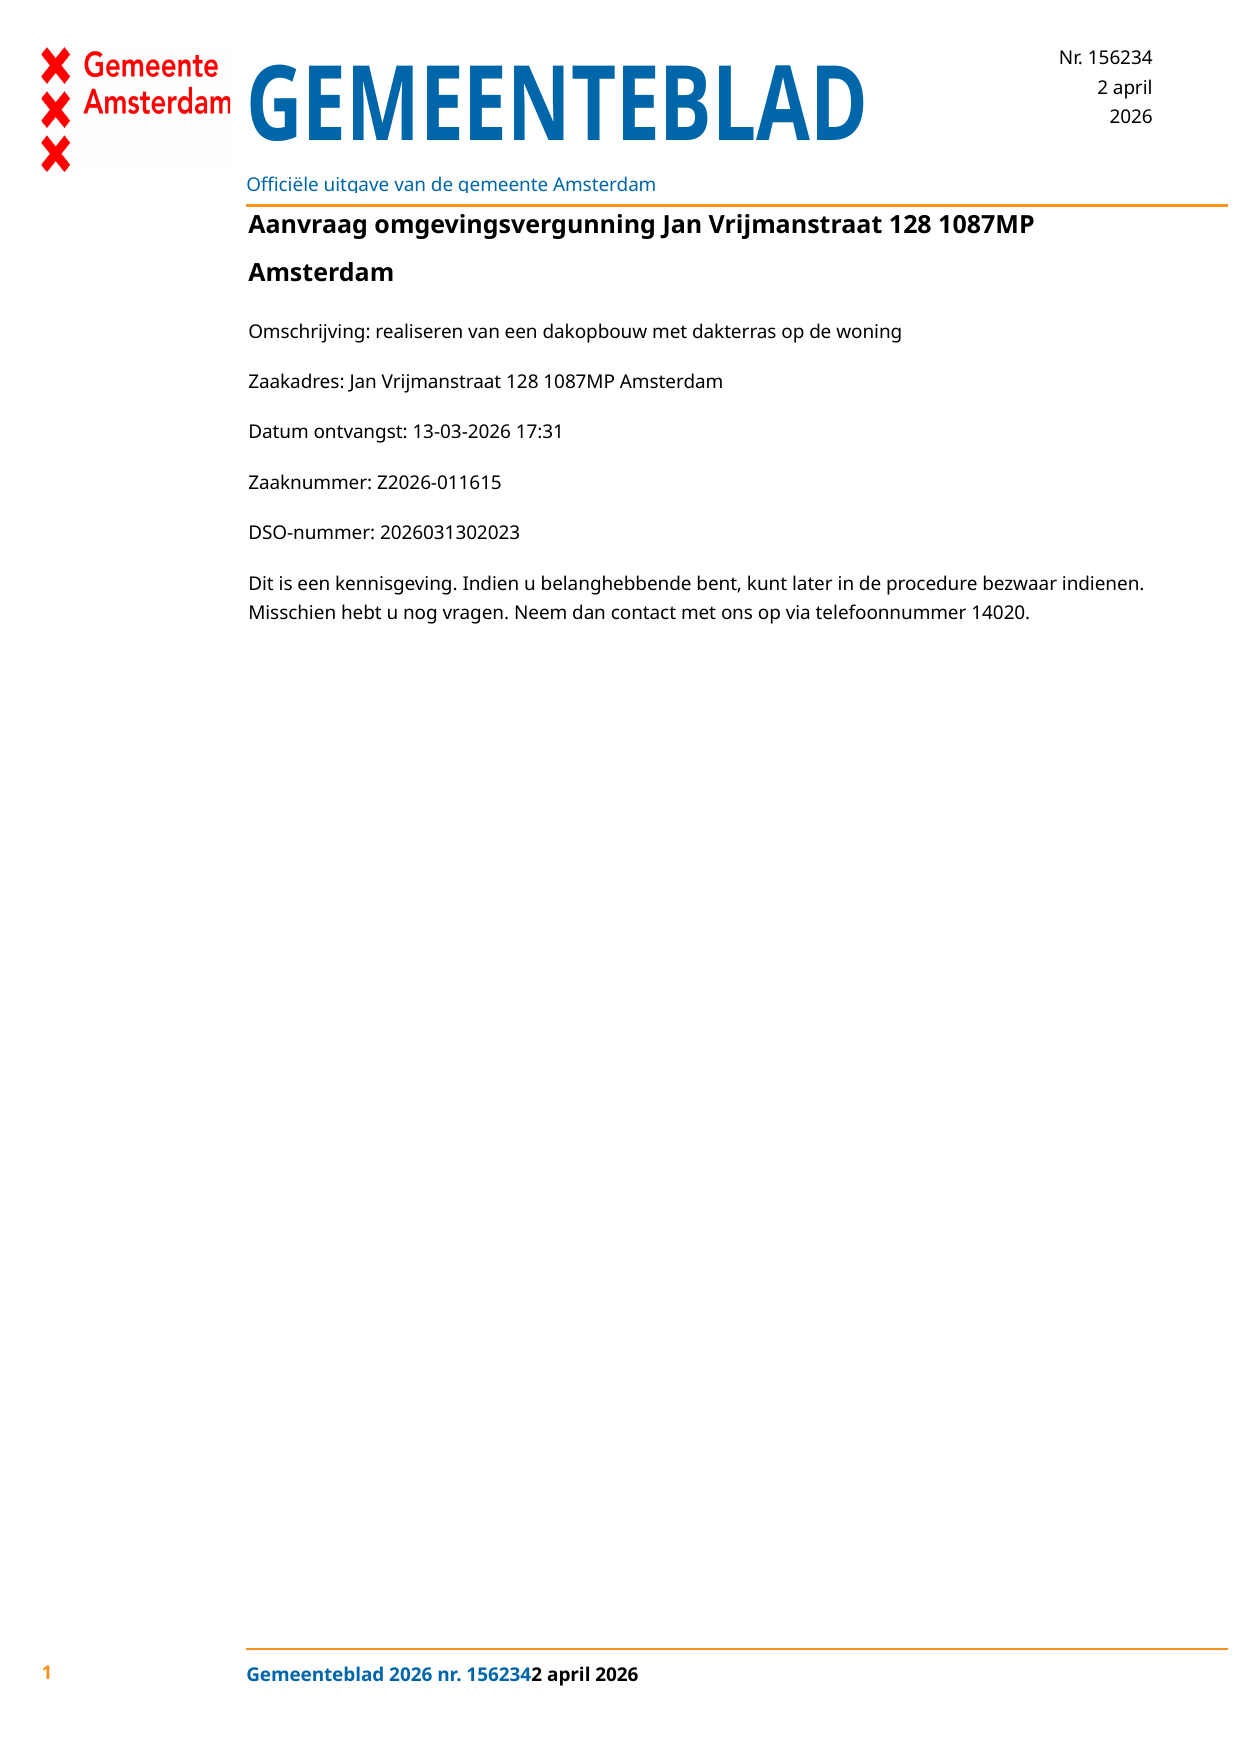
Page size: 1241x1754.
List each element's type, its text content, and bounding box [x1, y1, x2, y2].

picture [41, 47, 231, 172]
text Aanvraag omgevingsvergunning Jan Vrijmanstraat 128 1087MP Amsterdam [248, 207, 1152, 288]
text Zaaknummer: Z2026-011615 [248, 469, 1152, 495]
text DSO-nummer: 2026031302023 [248, 519, 1152, 545]
text Datum ontvangst: 13-03-2026 17:31 [248, 419, 1152, 444]
text Omschrijving: realiseren van een dakopbouw met dakterras op de woning [248, 318, 1152, 344]
text Dit is een kennisgeving. Indien u belanghebbende bent, kunt later in de procedure bezwaar indienen. Misschien hebt u nog vragen. Neem dan contact met ons op via telefoonnummer 14020. [248, 570, 1152, 625]
text Zaakadres: Jan Vrijmanstraat 128 1087MP Amsterdam [248, 368, 1152, 394]
